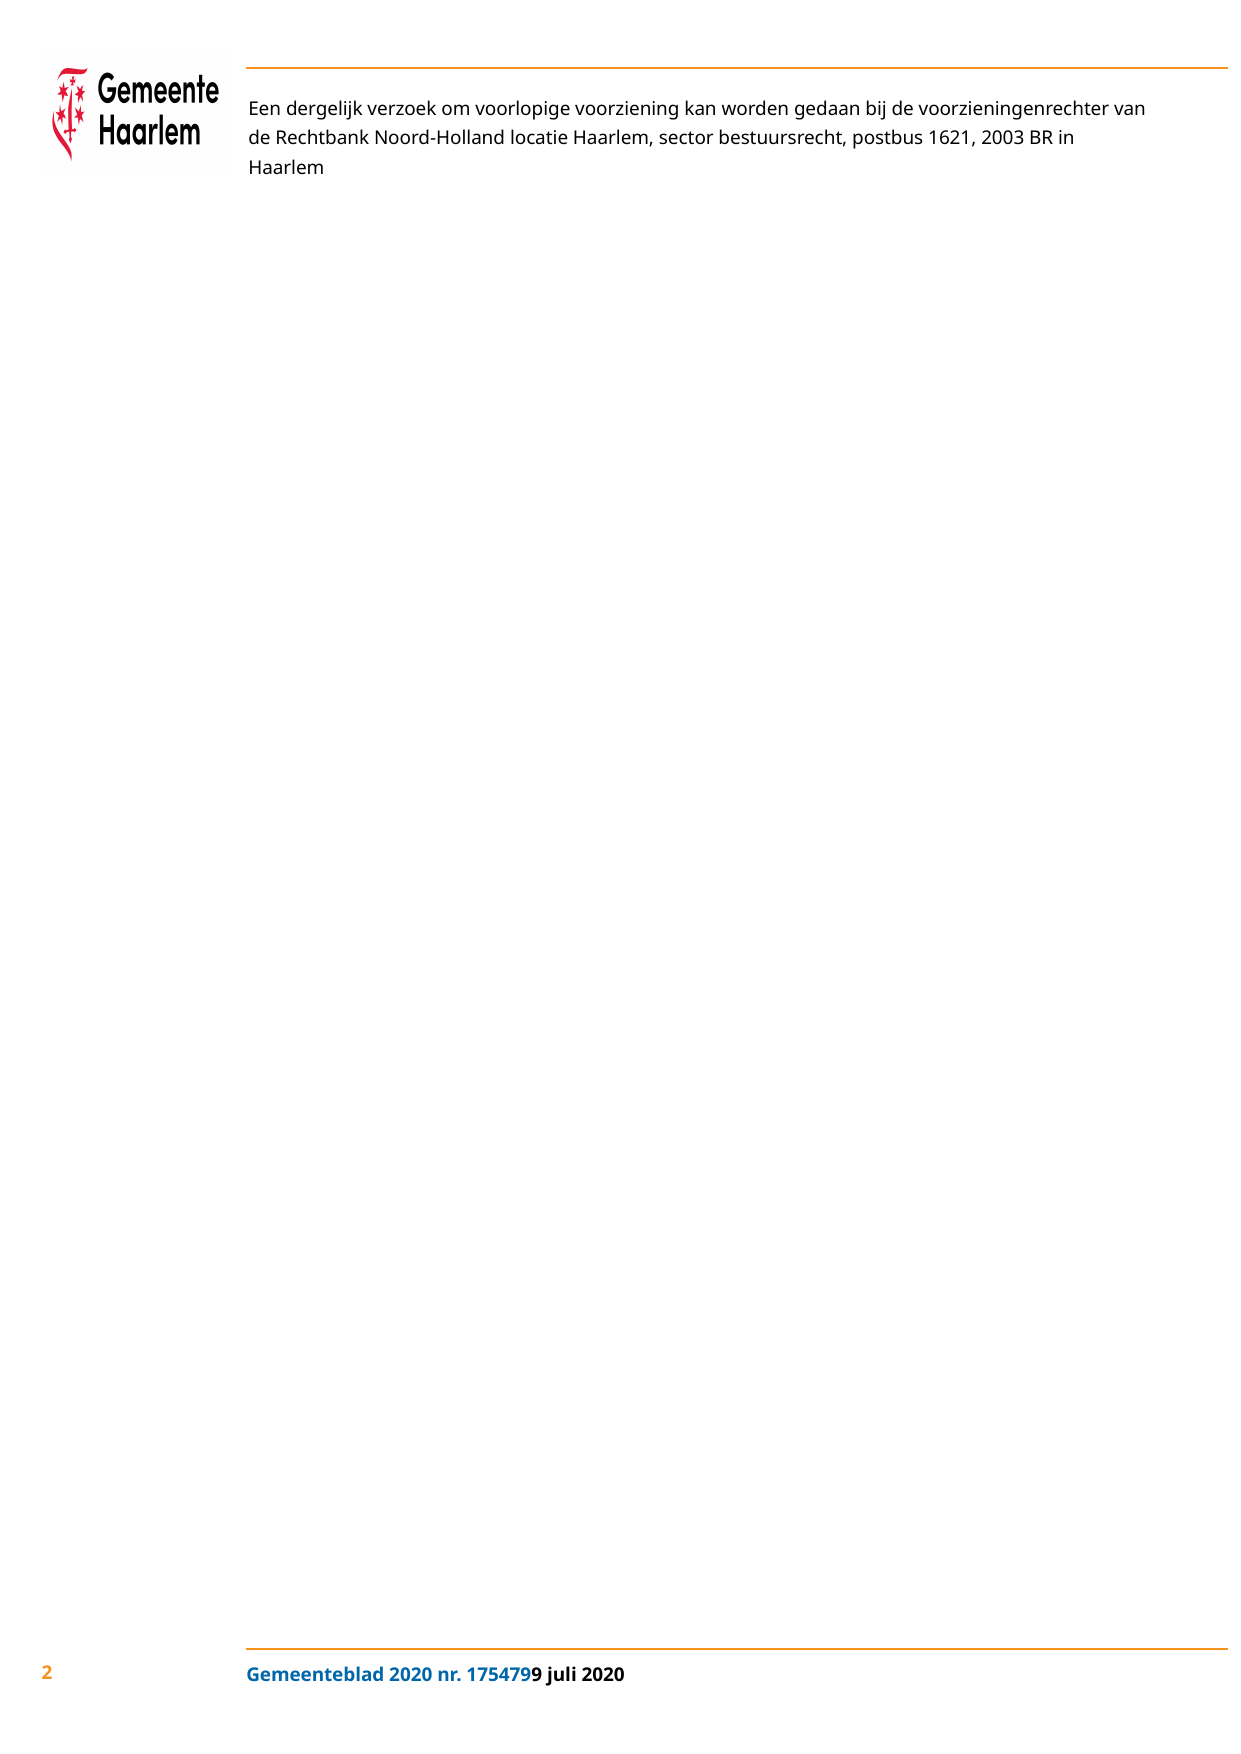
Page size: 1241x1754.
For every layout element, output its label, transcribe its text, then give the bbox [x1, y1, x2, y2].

picture [41, 47, 231, 172]
text Een dergelijk verzoek om voorlopige voorziening kan worden gedaan bij de voorzieningenrechter van de Rechtbank Noord-Holland locatie Haarlem, sector bestuursrecht, postbus 1621, 2003 BR in Haarlem [248, 95, 1152, 180]
